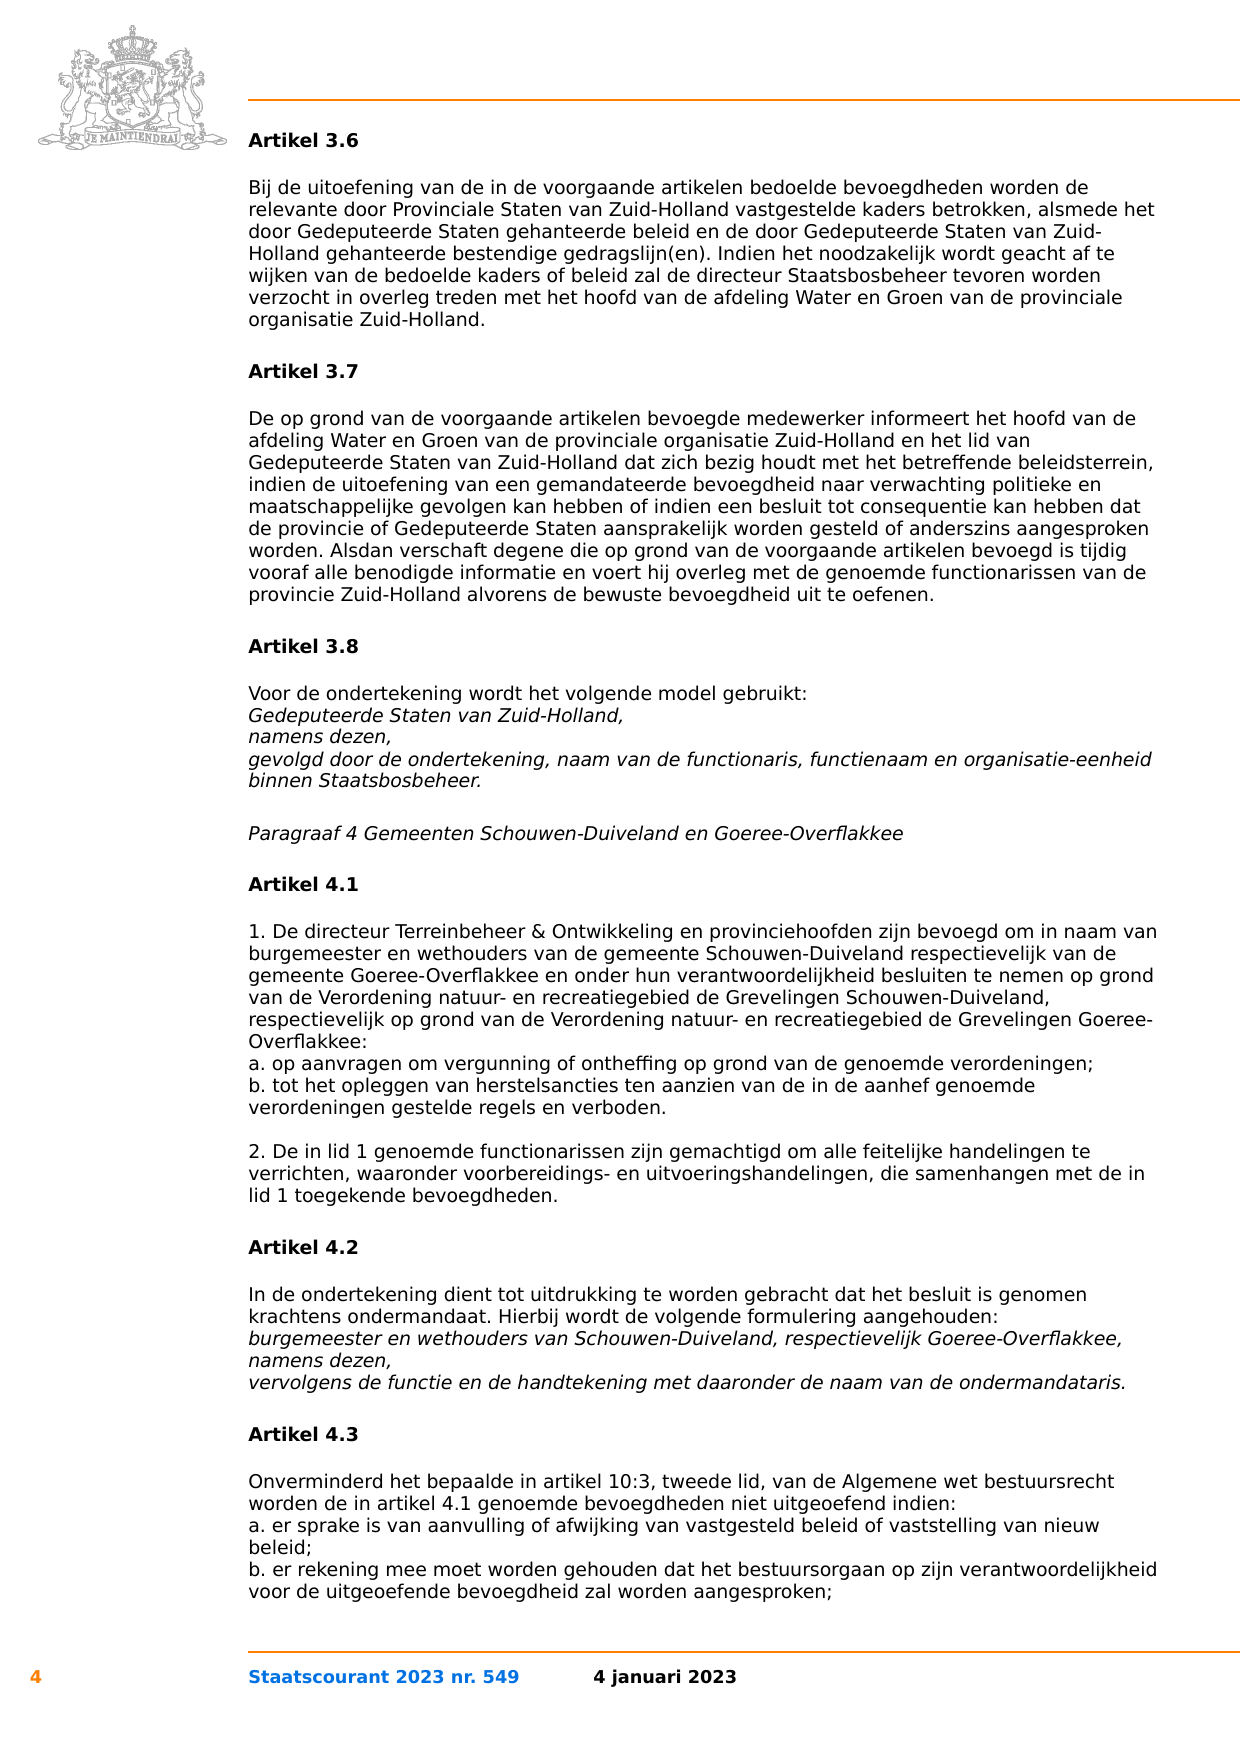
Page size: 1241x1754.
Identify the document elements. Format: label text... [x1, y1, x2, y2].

subtitle Paragraaf 4 Gemeenten Schouwen-Duiveland en Goeree-Overflakkee [248, 822, 1163, 844]
text 2. De in lid 1 genoemde functionarissen zijn gemachtigd om alle feitelijke handelingen te verrichten, waaronder voorbereidings- en uitvoeringshandelingen, die samenhangen met de in lid 1 toegekende bevoegdheden. [248, 1141, 1163, 1207]
text De op grond van de voorgaande artikelen bevoegde medewerker informeert het hoofd van de afdeling Water en Groen van de provinciale organisatie Zuid-Holland en het lid van Gedeputeerde Staten van Zuid-Holland dat zich bezig houdt met het betreffende beleidsterrein, indien de uitoefening van een gemandateerde bevoegdheid naar verwachting politieke en maatschappelijke gevolgen kan hebben of indien een besluit tot consequentie kan hebben dat de provincie of Gedeputeerde Staten aansprakelijk worden gesteld of anderszins aangesproken worden. Alsdan verschaft degene die op grond van de voorgaande artikelen bevoegd is tijdig vooraf alle benodigde informatie en voert hij overleg met de genoemde functionarissen van de provincie Zuid-Holland alvorens de bewuste bevoegdheid uit te oefenen. [248, 408, 1163, 606]
text a. op aanvragen om vergunning of ontheffing op grond van de genoemde verordeningen; [248, 1053, 1163, 1075]
text b. er rekening mee moet worden gehouden dat het bestuursorgaan op zijn verantwoordelijkheid voor de uitgeoefende bevoegdheid zal worden aangesproken; [248, 1559, 1163, 1603]
text namens dezen, [248, 726, 1163, 748]
text gevolgd door de ondertekening, naam van de functionaris, functienaam en organisatie-eenheid binnen Staatsbosbeheer. [248, 748, 1163, 792]
text 1. De directeur Terreinbeheer & Ontwikkeling en provinciehoofden zijn bevoegd om in naam van burgemeester en wethouders van de gemeente Schouwen-Duiveland respectievelijk van de gemeente Goeree-Overflakkee en onder hun verantwoordelijkheid besluiten te nemen op grond van de Verordening natuur- en recreatiegebied de Grevelingen Schouwen-Duiveland, respectievelijk op grond van de Verordening natuur- en recreatiegebied de Grevelingen Goeree-Overflakkee: [248, 921, 1163, 1053]
text a. er sprake is van aanvulling of afwijking van vastgesteld beleid of vaststelling van nieuw beleid; [248, 1515, 1163, 1559]
picture [38, 25, 227, 150]
text vervolgens de functie en de handtekening met daaronder de naam van de ondermandataris. [248, 1372, 1163, 1394]
subtitle Artikel 4.3 [248, 1424, 1163, 1446]
text Gedeputeerde Staten van Zuid-Holland, [248, 704, 1163, 726]
text namens dezen, [248, 1350, 1163, 1372]
text burgemeester en wethouders van Schouwen-Duiveland, respectievelijk Goeree-Overflakkee, [248, 1328, 1163, 1350]
text Voor de ondertekening wordt het volgende model gebruikt: [248, 682, 1163, 704]
text In de ondertekening dient tot uitdrukking te worden gebracht dat het besluit is genomen krachtens ondermandaat. Hierbij wordt de volgende formulering aangehouden: [248, 1284, 1163, 1328]
subtitle Artikel 3.6 [248, 130, 1163, 152]
subtitle Artikel 4.1 [248, 874, 1163, 896]
subtitle Artikel 3.7 [248, 361, 1163, 383]
text Onverminderd het bepaalde in artikel 10:3, tweede lid, van de Algemene wet bestuursrecht worden de in artikel 4.1 genoemde bevoegdheden niet uitgeoefend indien: [248, 1471, 1163, 1515]
text Bij de uitoefening van de in de voorgaande artikelen bedoelde bevoegdheden worden de relevante door Provinciale Staten van Zuid-Holland vastgestelde kaders betrokken, alsmede het door Gedeputeerde Staten gehanteerde beleid en de door Gedeputeerde Staten van Zuid-Holland gehanteerde bestendige gedragslijn(en). Indien het noodzakelijk wordt geacht af te wijken van de bedoelde kaders of beleid zal de directeur Staatsbosbeheer tevoren worden verzocht in overleg treden met het hoofd van de afdeling Water en Groen van de provinciale organisatie Zuid-Holland. [248, 177, 1163, 331]
text b. tot het opleggen van herstelsancties ten aanzien van de in de aanhef genoemde verordeningen gestelde regels en verboden. [248, 1075, 1163, 1119]
subtitle Artikel 3.8 [248, 636, 1163, 657]
subtitle Artikel 4.2 [248, 1237, 1163, 1259]
